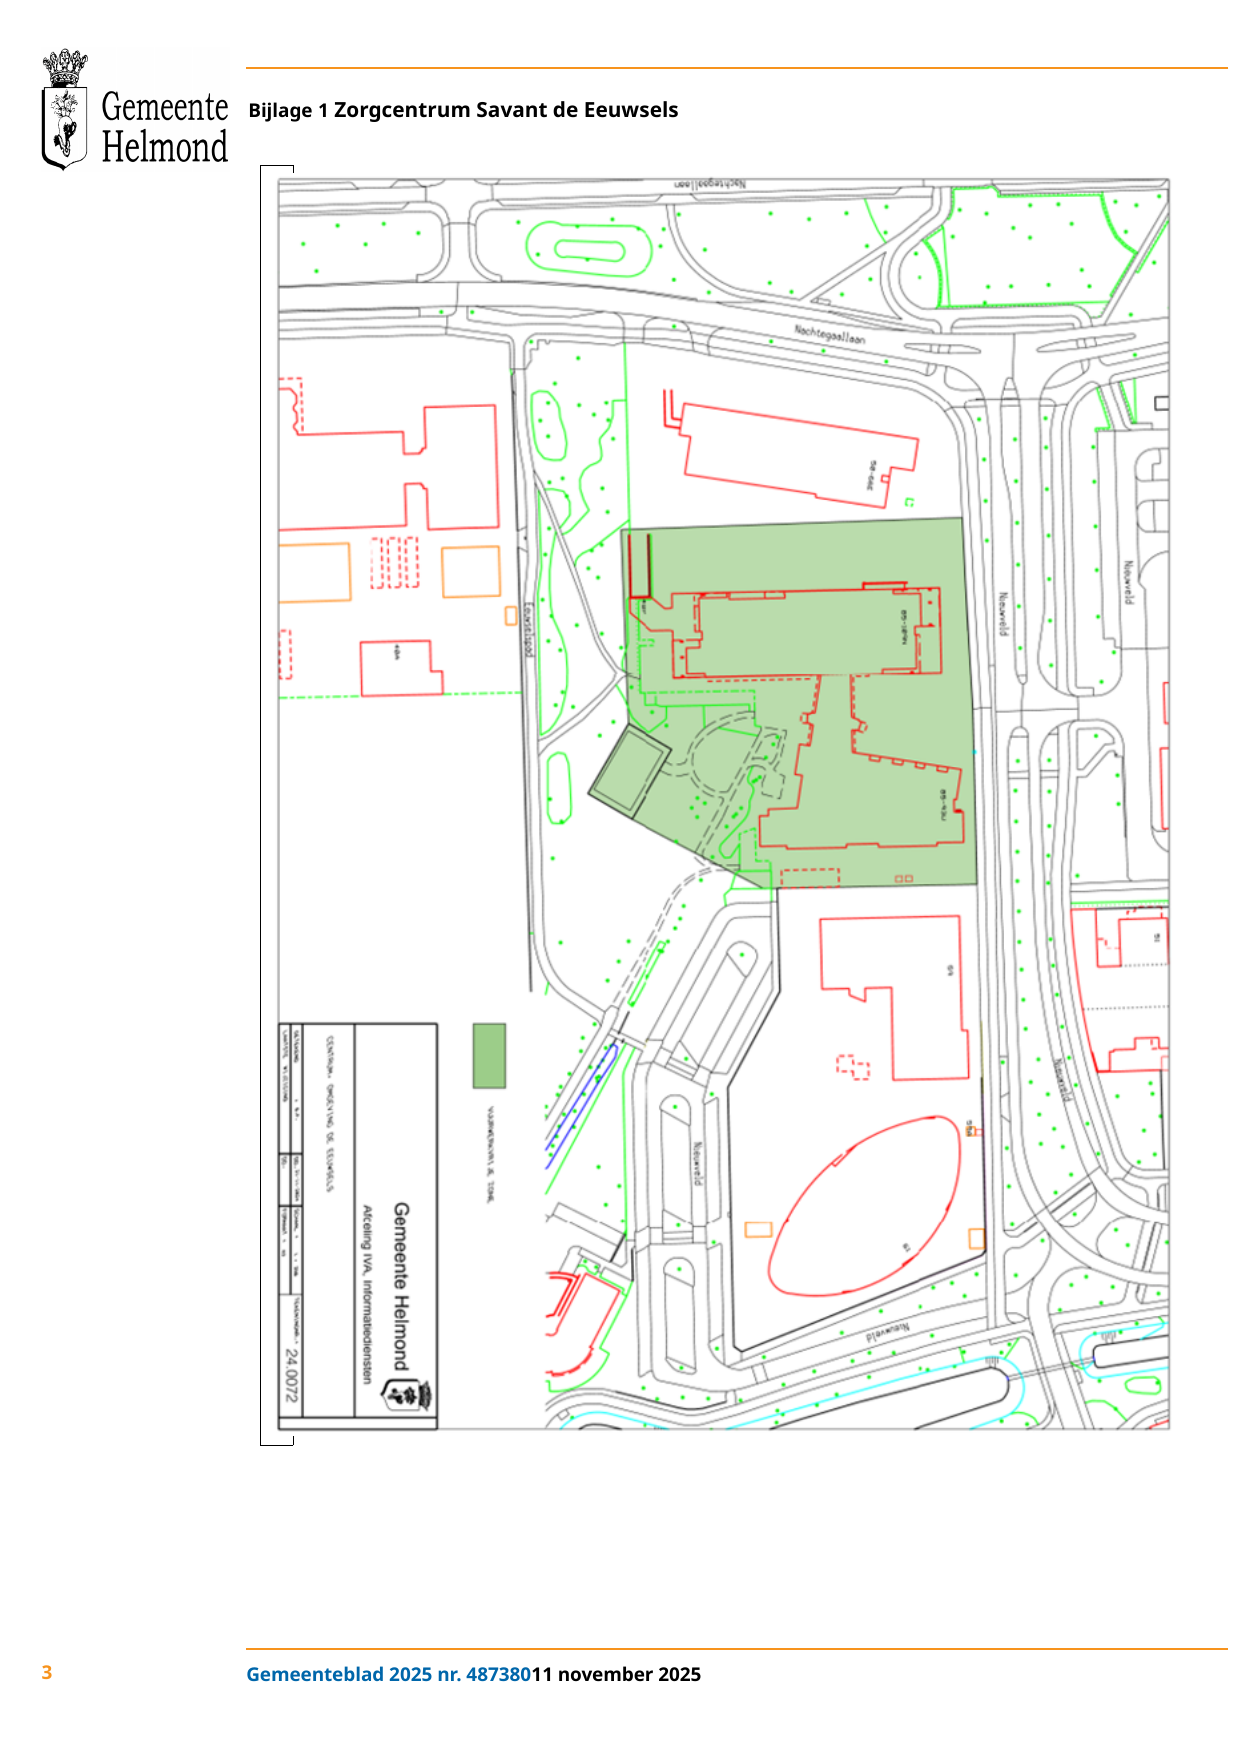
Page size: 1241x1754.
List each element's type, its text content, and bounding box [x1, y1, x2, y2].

text Bijlage 1 Zorgcentrum Savant de Eeuwsels [248, 95, 1152, 123]
picture [41, 47, 231, 172]
picture [268, 173, 1173, 1436]
